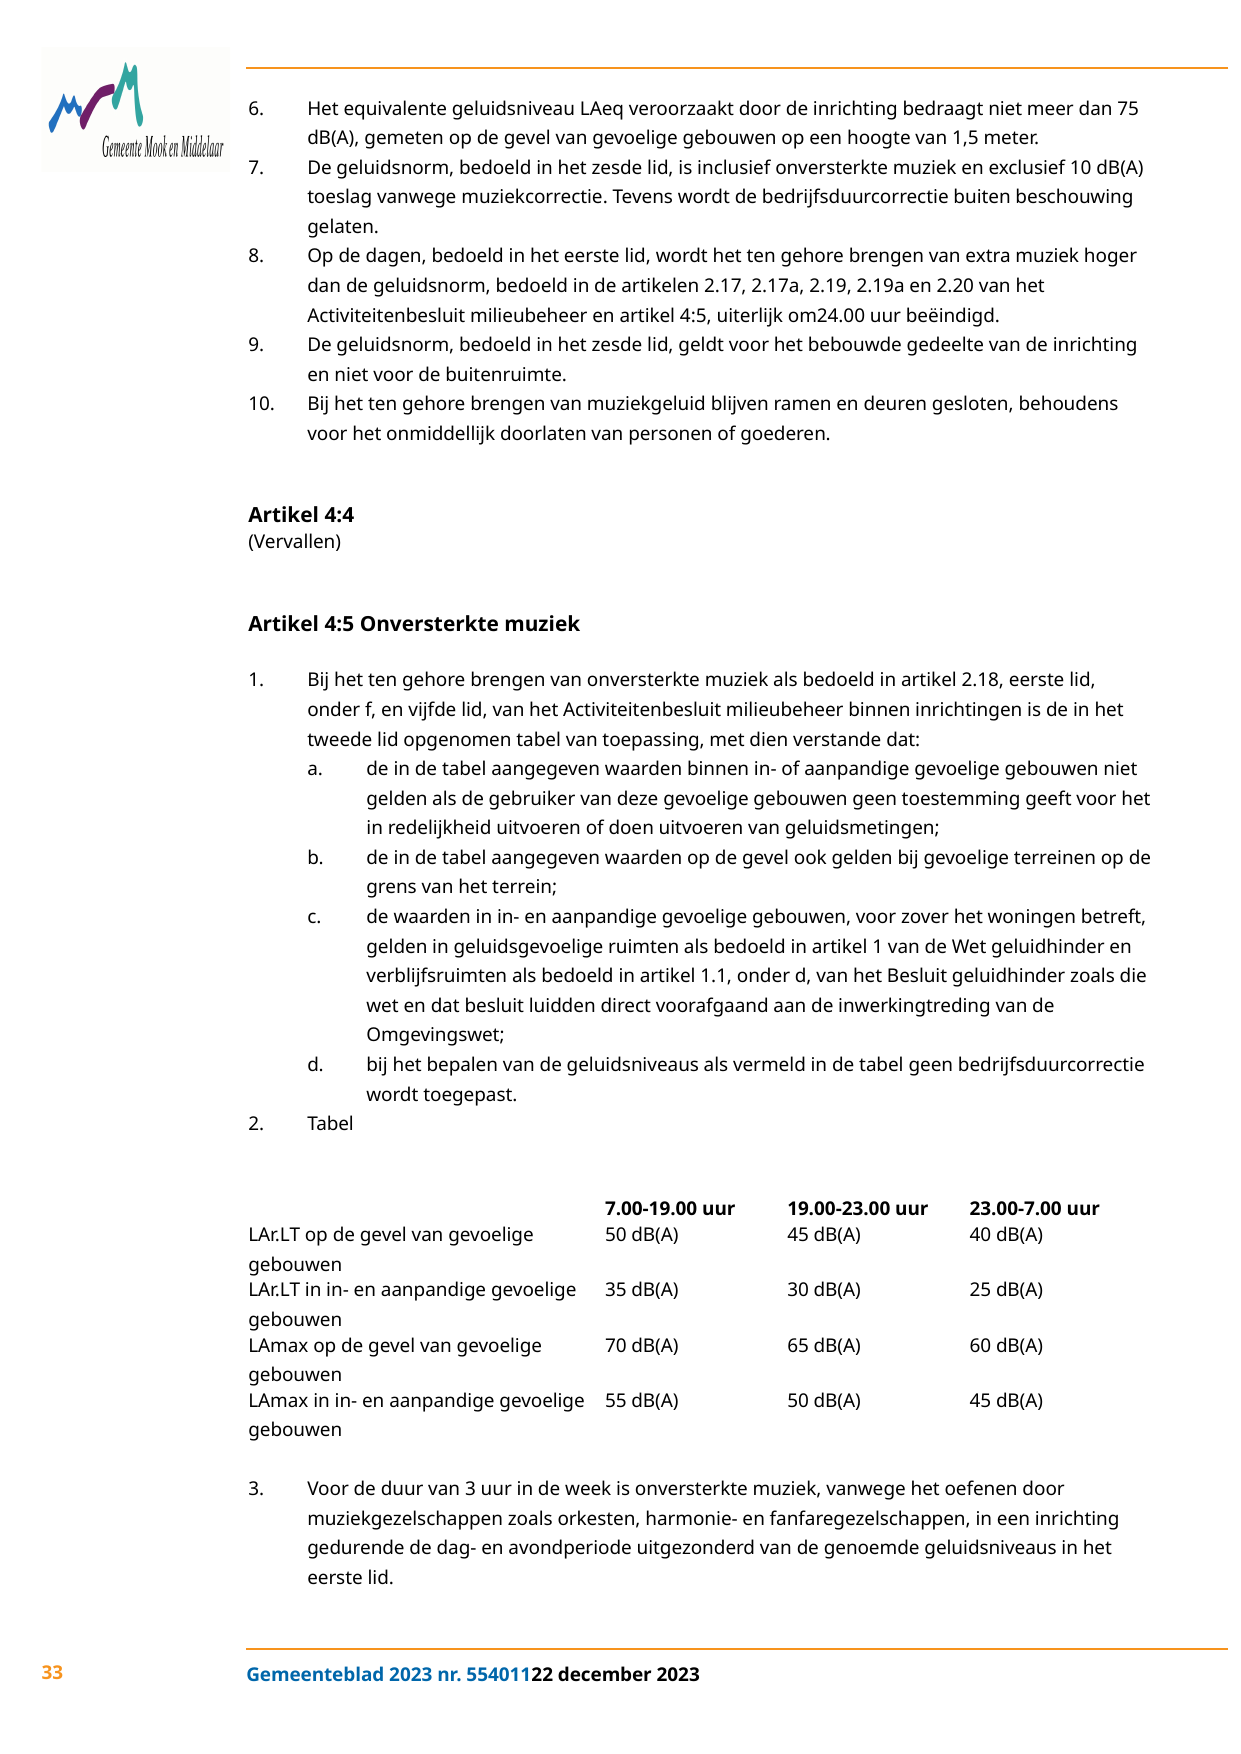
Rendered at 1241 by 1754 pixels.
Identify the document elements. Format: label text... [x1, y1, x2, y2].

table_cell LAr.LT op de gevel van gevoelige gebouwen [248, 1221, 605, 1276]
table_cell 7.00-19.00 uur [605, 1195, 787, 1221]
table_cell 30 dB(A) [787, 1276, 969, 1332]
list Het equivalente geluidsniveau LAeq veroorzaakt door de inrichting bedraagt niet meer dan 75 dB(A), gemeten op de gevel van gevoelige gebouwen op een hoogte van 1,5 meter. [248, 95, 1152, 150]
list Tabel [248, 1110, 1152, 1136]
table_cell 25 dB(A) [969, 1276, 1152, 1332]
table_cell 55 dB(A) [605, 1387, 787, 1442]
list bij het bepalen van de geluidsniveaus als vermeld in de tabel geen bedrijfsduurcorrectie wordt toegepast. [307, 1051, 1152, 1107]
list Voor de duur van 3 uur in de week is onversterkte muziek, vanwege het oefenen door muziekgezelschappen zoals orkesten, harmonie- en fanfaregezelschappen, in een inrichting gedurende de dag- en avondperiode uitgezonderd van de genoemde geluidsniveaus in het eerste lid. [248, 1475, 1152, 1590]
table_cell 70 dB(A) [605, 1332, 787, 1387]
table_cell 50 dB(A) [787, 1387, 969, 1442]
table_cell LAmax in in- en aanpandige gevoelige gebouwen [248, 1387, 605, 1442]
list De geluidsnorm, bedoeld in het zesde lid, geldt voor het bebouwde gedeelte van de inrichting en niet voor de buitenruimte. [248, 331, 1152, 387]
list De geluidsnorm, bedoeld in het zesde lid, is inclusief onversterkte muziek en exclusief 10 dB(A) toeslag vanwege muziekcorrectie. Tevens wordt de bedrijfsduurcorrectie buiten beschouwing gelaten. [248, 154, 1152, 239]
table_cell 45 dB(A) [787, 1221, 969, 1276]
list Bij het ten gehore brengen van muziekgeluid blijven ramen en deuren gesloten, behoudens voor het onmiddellijk doorlaten van personen of goederen. [248, 391, 1152, 446]
list Bij het ten gehore brengen van onversterkte muziek als bedoeld in artikel 2.18, eerste lid, onder f, en vijfde lid, van het Activiteitenbesluit milieubeheer binnen inrichtingen is de in het tweede lid opgenomen tabel van toepassing, met dien verstande dat: [248, 667, 1152, 752]
table_cell 65 dB(A) [787, 1332, 969, 1387]
list de in de tabel aangegeven waarden op de gevel ook gelden bij gevoelige terreinen op de grens van het terrein; [307, 844, 1152, 899]
table_cell 19.00-23.00 uur [787, 1195, 969, 1221]
table_header [248, 1170, 1152, 1195]
text Artikel 4:5 Onversterkte muziek [248, 609, 1152, 637]
table_cell 60 dB(A) [969, 1332, 1152, 1387]
table_cell LAmax op de gevel van gevoelige gebouwen [248, 1332, 605, 1387]
table_cell 45 dB(A) [969, 1387, 1152, 1442]
list de in de tabel aangegeven waarden binnen in- of aanpandige gevoelige gebouwen niet gelden als de gebruiker van deze gevoelige gebouwen geen toestemming geeft voor het in redelijkheid uitvoeren of doen uitvoeren van geluidsmetingen; [307, 755, 1152, 840]
table_cell 23.00-7.00 uur [969, 1195, 1152, 1221]
table_cell 50 dB(A) [605, 1221, 787, 1276]
table_cell LAr.LT in in- en aanpandige gevoelige gebouwen [248, 1276, 605, 1332]
list Op de dagen, bedoeld in het eerste lid, wordt het ten gehore brengen van extra muziek hoger dan de geluidsnorm, bedoeld in de artikelen 2.17, 2.17a, 2.19, 2.19a en 2.20 van het Activiteitenbesluit milieubeheer en artikel 4:5, uiterlijk om24.00 uur beëindigd. [248, 243, 1152, 328]
table_cell 35 dB(A) [605, 1276, 787, 1332]
text Artikel 4:4 [248, 500, 1152, 529]
text (Vervallen) [248, 529, 1152, 554]
list de waarden in in- en aanpandige gevoelige gebouwen, voor zover het woningen betreft, gelden in geluidsgevoelige ruimten als bedoeld in artikel 1 van de Wet geluidhinder en verblijfsruimten als bedoeld in artikel 1.1, onder d, van het Besluit geluidhinder zoals die wet en dat besluit luidden direct voorafgaand aan de inwerkingtreding van de Omgevingswet; [307, 903, 1152, 1047]
picture [41, 47, 231, 172]
table_cell 40 dB(A) [969, 1221, 1152, 1276]
table_cell [248, 1195, 605, 1221]
